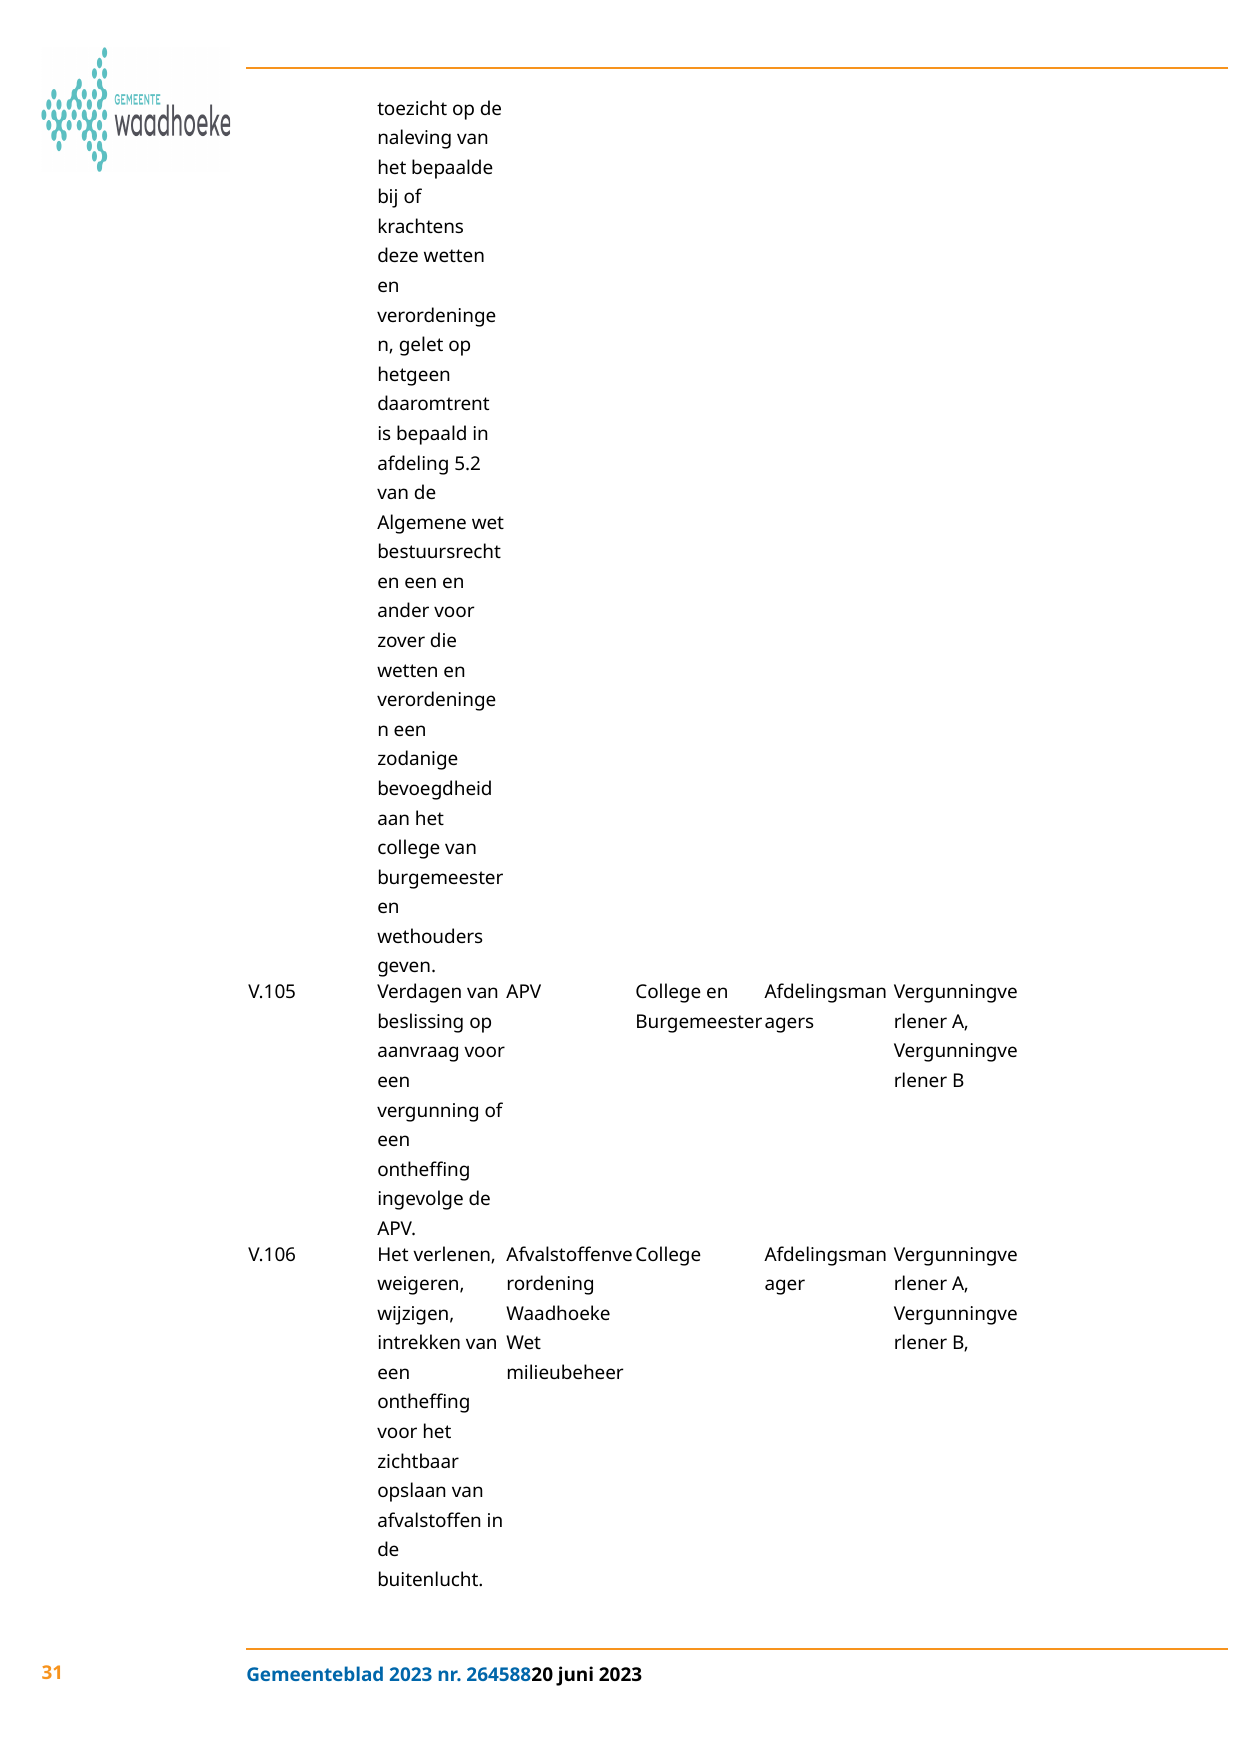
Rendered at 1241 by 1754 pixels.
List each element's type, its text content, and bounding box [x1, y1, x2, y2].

table_cell Verdagen van beslissing op aanvraag voor een vergunning of een ontheffing ingevolge de APV. [377, 979, 506, 1241]
table_cell toezicht op de naleving van het bepaalde bij of krachtens deze wetten en verordeningen, gelet op hetgeen daaromtrent is bepaald in afdeling 5.2 van de Algemene wet bestuursrecht en een en ander voor zover die wetten en verordeningen een zodanige bevoegdheid aan het college van burgemeester en wethouders geven. [377, 95, 506, 978]
picture [41, 47, 231, 172]
table_cell V.105 [248, 979, 377, 1241]
table_cell [248, 95, 377, 978]
table_cell College en Burgemeester [635, 979, 764, 1241]
table_cell Vergunningverlener A, Vergunningverlener B [894, 979, 1022, 1241]
table_cell [894, 95, 1022, 978]
table_cell [764, 95, 893, 978]
table_cell Afdelingsmanager [764, 1241, 893, 1592]
table_cell [635, 95, 764, 978]
table_cell V.106 [248, 1241, 377, 1592]
table_cell APV [506, 979, 635, 1241]
table_cell [506, 95, 635, 978]
table_cell Afdelingsmanagers [764, 979, 893, 1241]
table_cell Het verlenen, weigeren, wijzigen, intrekken van een ontheffing voor het zichtbaar opslaan van afvalstoffen in de buitenlucht. [377, 1241, 506, 1592]
table_cell Afvalstoffenverordening Waadhoeke Wet milieubeheer [506, 1241, 635, 1592]
table_cell College [635, 1241, 764, 1592]
table_cell Vergunningverlener A, Vergunningverlener B, [894, 1241, 1022, 1592]
